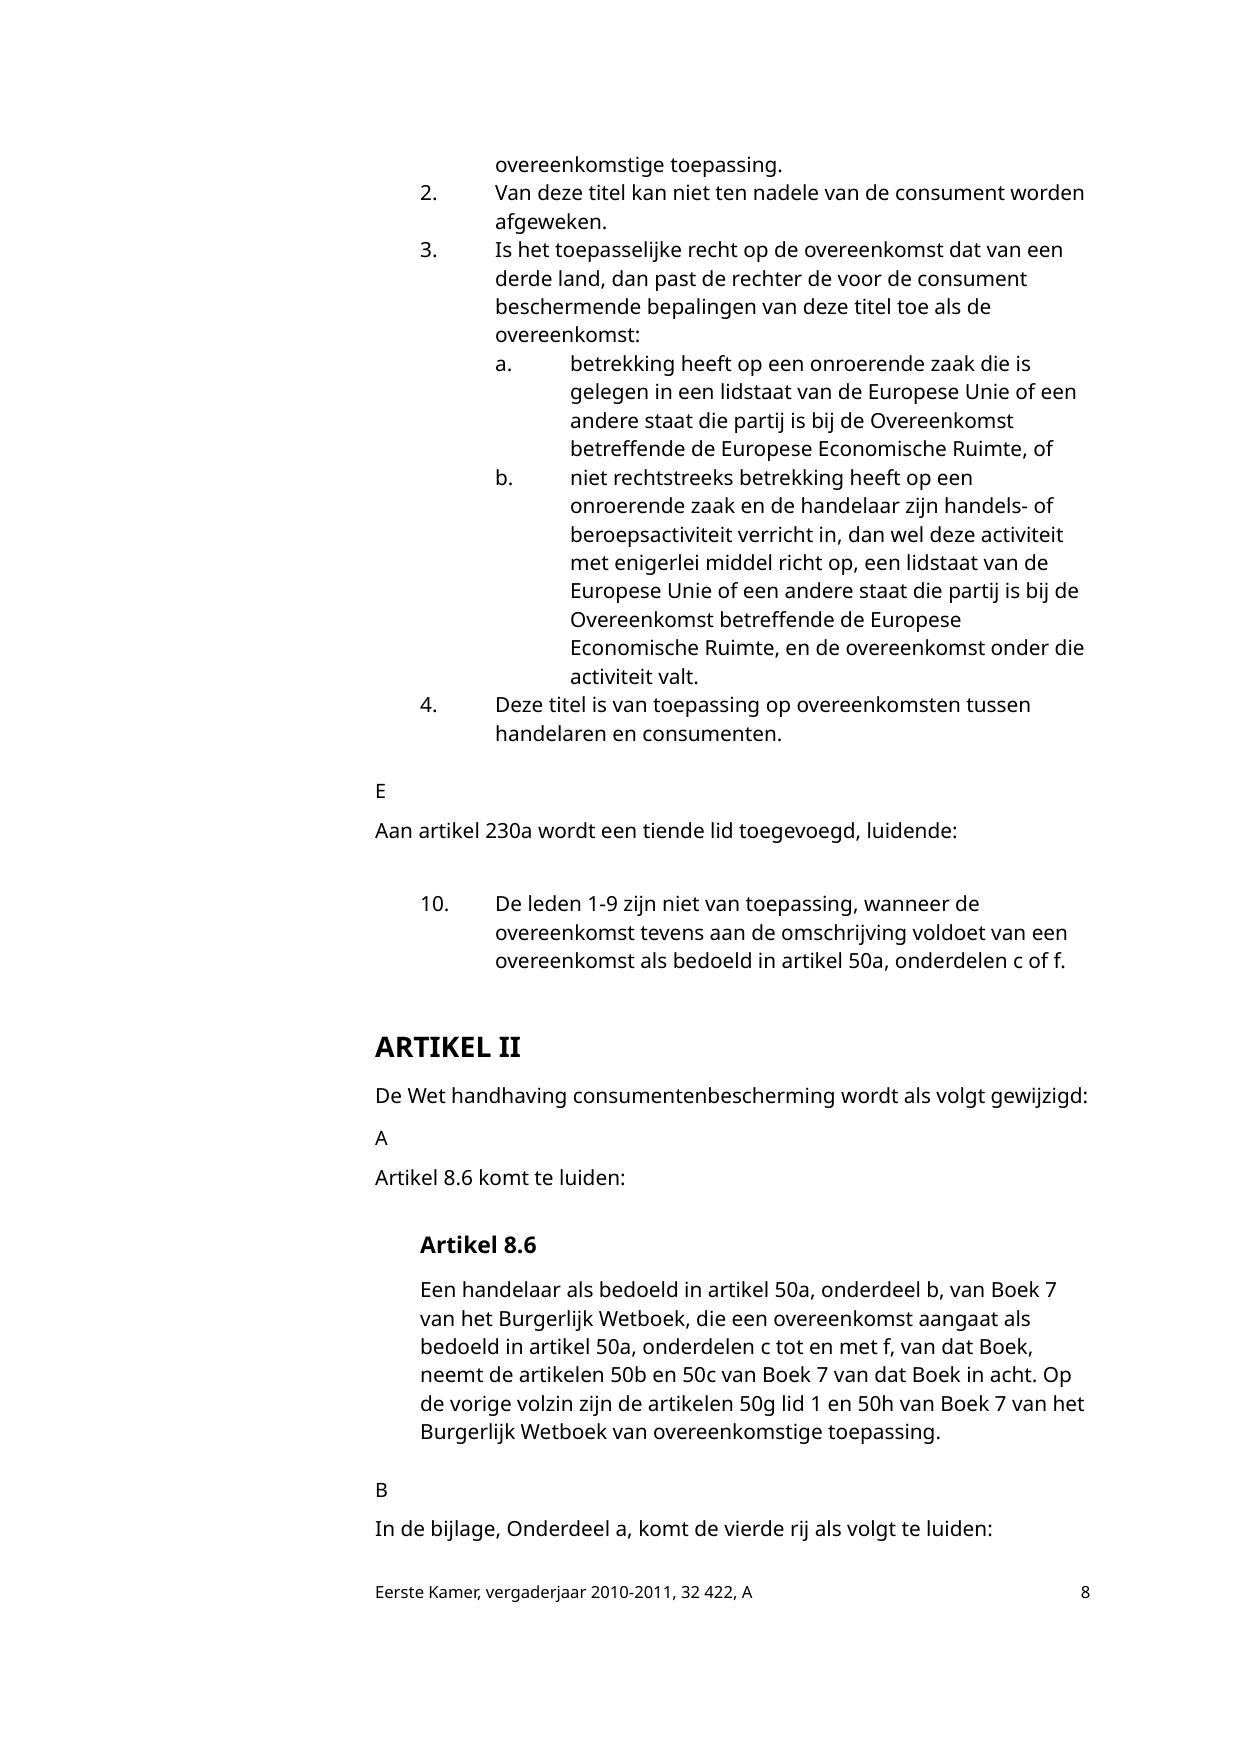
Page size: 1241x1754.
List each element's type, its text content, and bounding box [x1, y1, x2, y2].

subtitle ARTIKEL II [375, 1027, 1090, 1066]
list Deze titel is van toepassing op overeenkomsten tussen handelaren en consumenten. [420, 690, 1090, 747]
text E [375, 777, 1090, 804]
list betrekking heeft op een onroerende zaak die is gelegen in een lidstaat van de Europese Unie of een andere staat die partij is bij de Overeenkomst betreffende de Europese Economische Ruimte, of [495, 349, 1090, 463]
text De Wet handhaving consumentenbescherming wordt als volgt gewijzigd: [375, 1081, 1090, 1109]
text Artikel 8.6 komt te luiden: [375, 1163, 1090, 1191]
text Aan artikel 230a wordt een tiende lid toegevoegd, luidende: [375, 816, 1090, 844]
text A [375, 1124, 1090, 1151]
list Is het toepasselijke recht op de overeenkomst dat van een derde land, dan past de rechter de voor de consument beschermende bepalingen van deze titel toe als de overeenkomst: [420, 235, 1090, 349]
text In de bijlage, Onderdeel a, komt de vierde rij als volgt te luiden: [375, 1514, 1090, 1543]
text Een handelaar als bedoeld in artikel 50a, onderdeel b, van Boek 7 van het Burgerlijk Wetboek, die een overeenkomst aangaat als bedoeld in artikel 50a, onderdelen c tot en met f, van dat Boek, neemt de artikelen 50b en 50c van Boek 7 van dat Boek in acht. Op de vorige volzin zijn de artikelen 50g lid 1 en 50h van Boek 7 van het Burgerlijk Wetboek van overeenkomstige toepassing. [420, 1275, 1090, 1446]
list De leden 1-9 zijn niet van toepassing, wanneer de overeenkomst tevens aan de omschrijving voldoet van een overeenkomst als bedoeld in artikel 50a, onderdelen c of f. [420, 889, 1090, 975]
list Van deze titel kan niet ten nadele van de consument worden afgeweken. [420, 178, 1090, 235]
list niet rechtstreeks betrekking heeft op een onroerende zaak en de handelaar zijn handels- of beroepsactiviteit verricht in, dan wel deze activiteit met enigerlei middel richt op, een lidstaat van de Europese Unie of een andere staat die partij is bij de Overeenkomst betreffende de Europese Economische Ruimte, en de overeenkomst onder die activiteit valt. [495, 463, 1090, 690]
text B [375, 1476, 1090, 1503]
subtitle Artikel 8.6 [420, 1229, 1090, 1260]
list overeenkomstige toepassing. [420, 150, 1090, 178]
